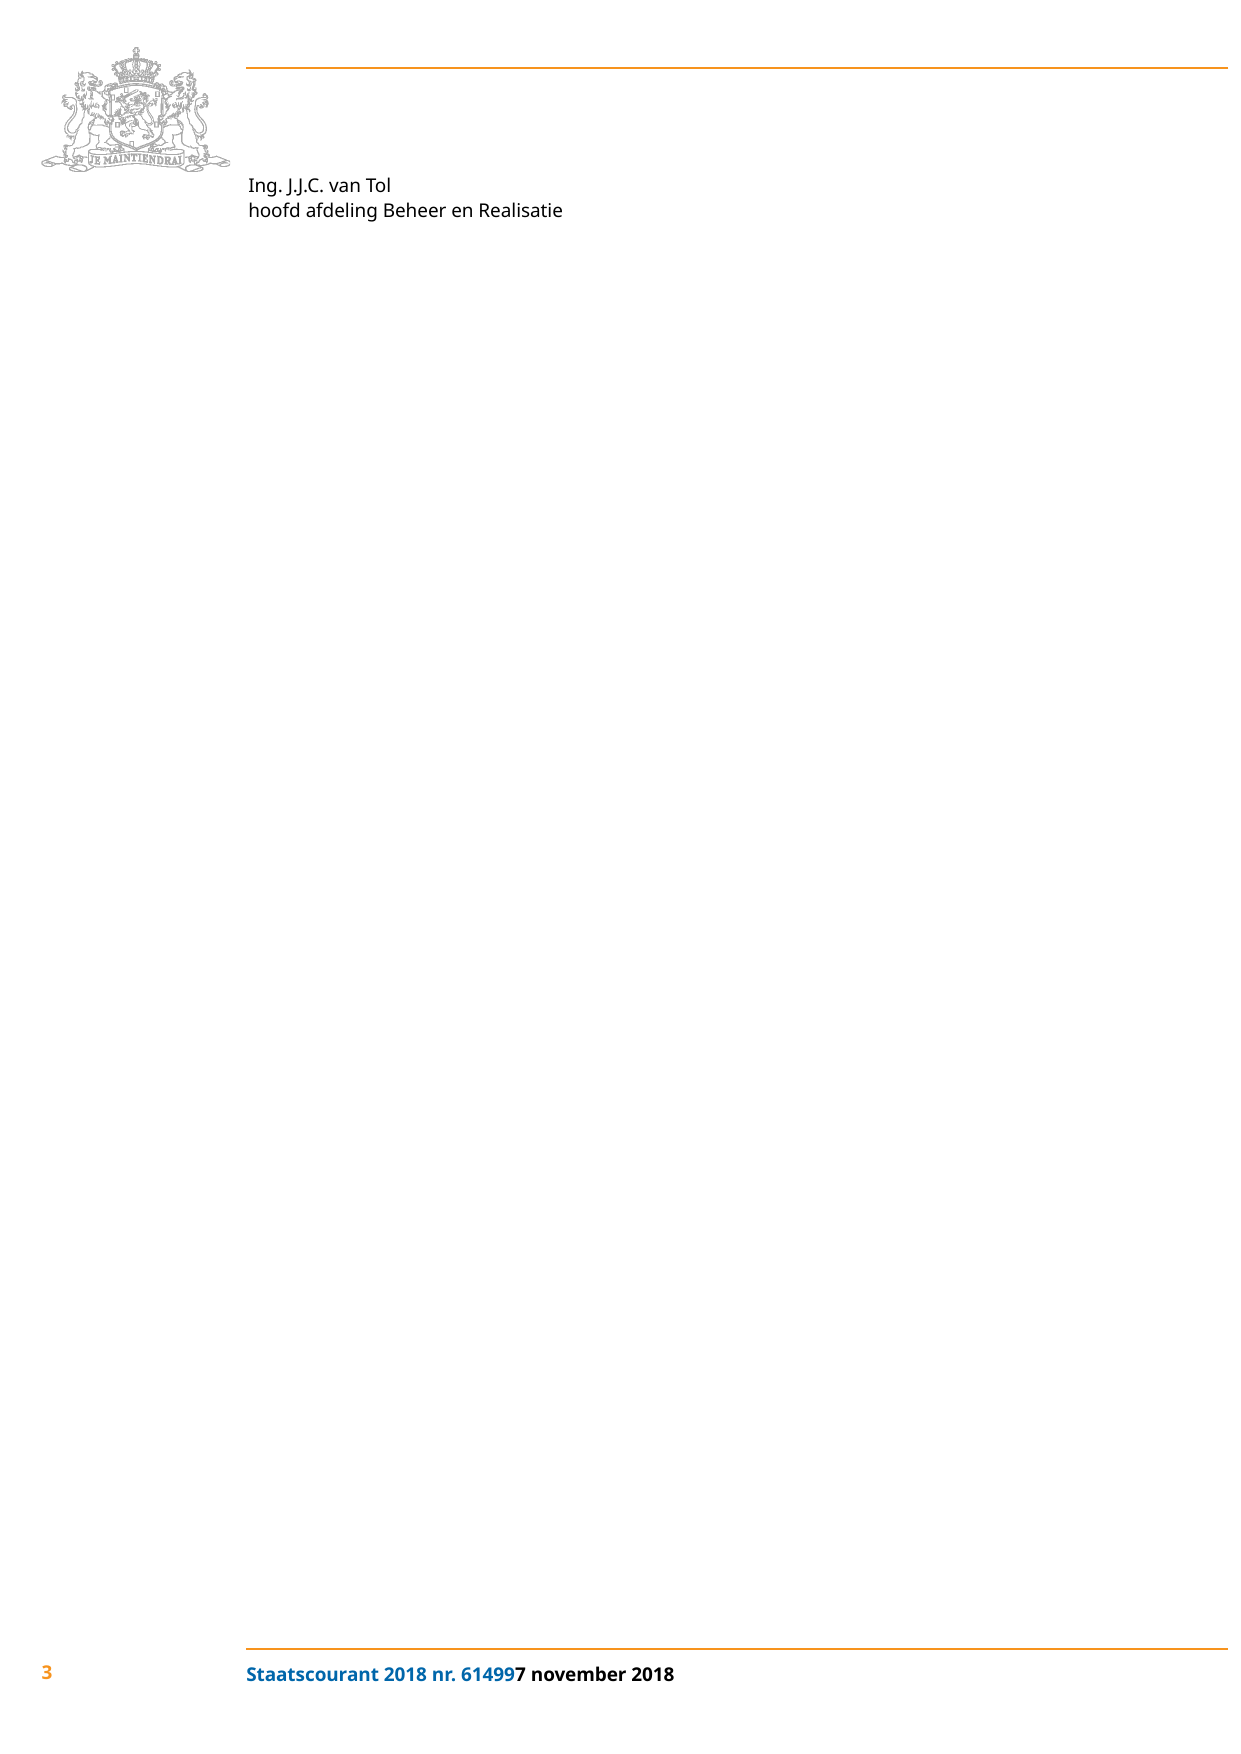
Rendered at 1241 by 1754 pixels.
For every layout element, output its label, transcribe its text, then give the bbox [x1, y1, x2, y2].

text Ing. J.J.C. van Tol [248, 172, 1152, 198]
text hoofd afdeling Beheer en Realisatie [248, 198, 1152, 223]
picture [41, 47, 231, 172]
